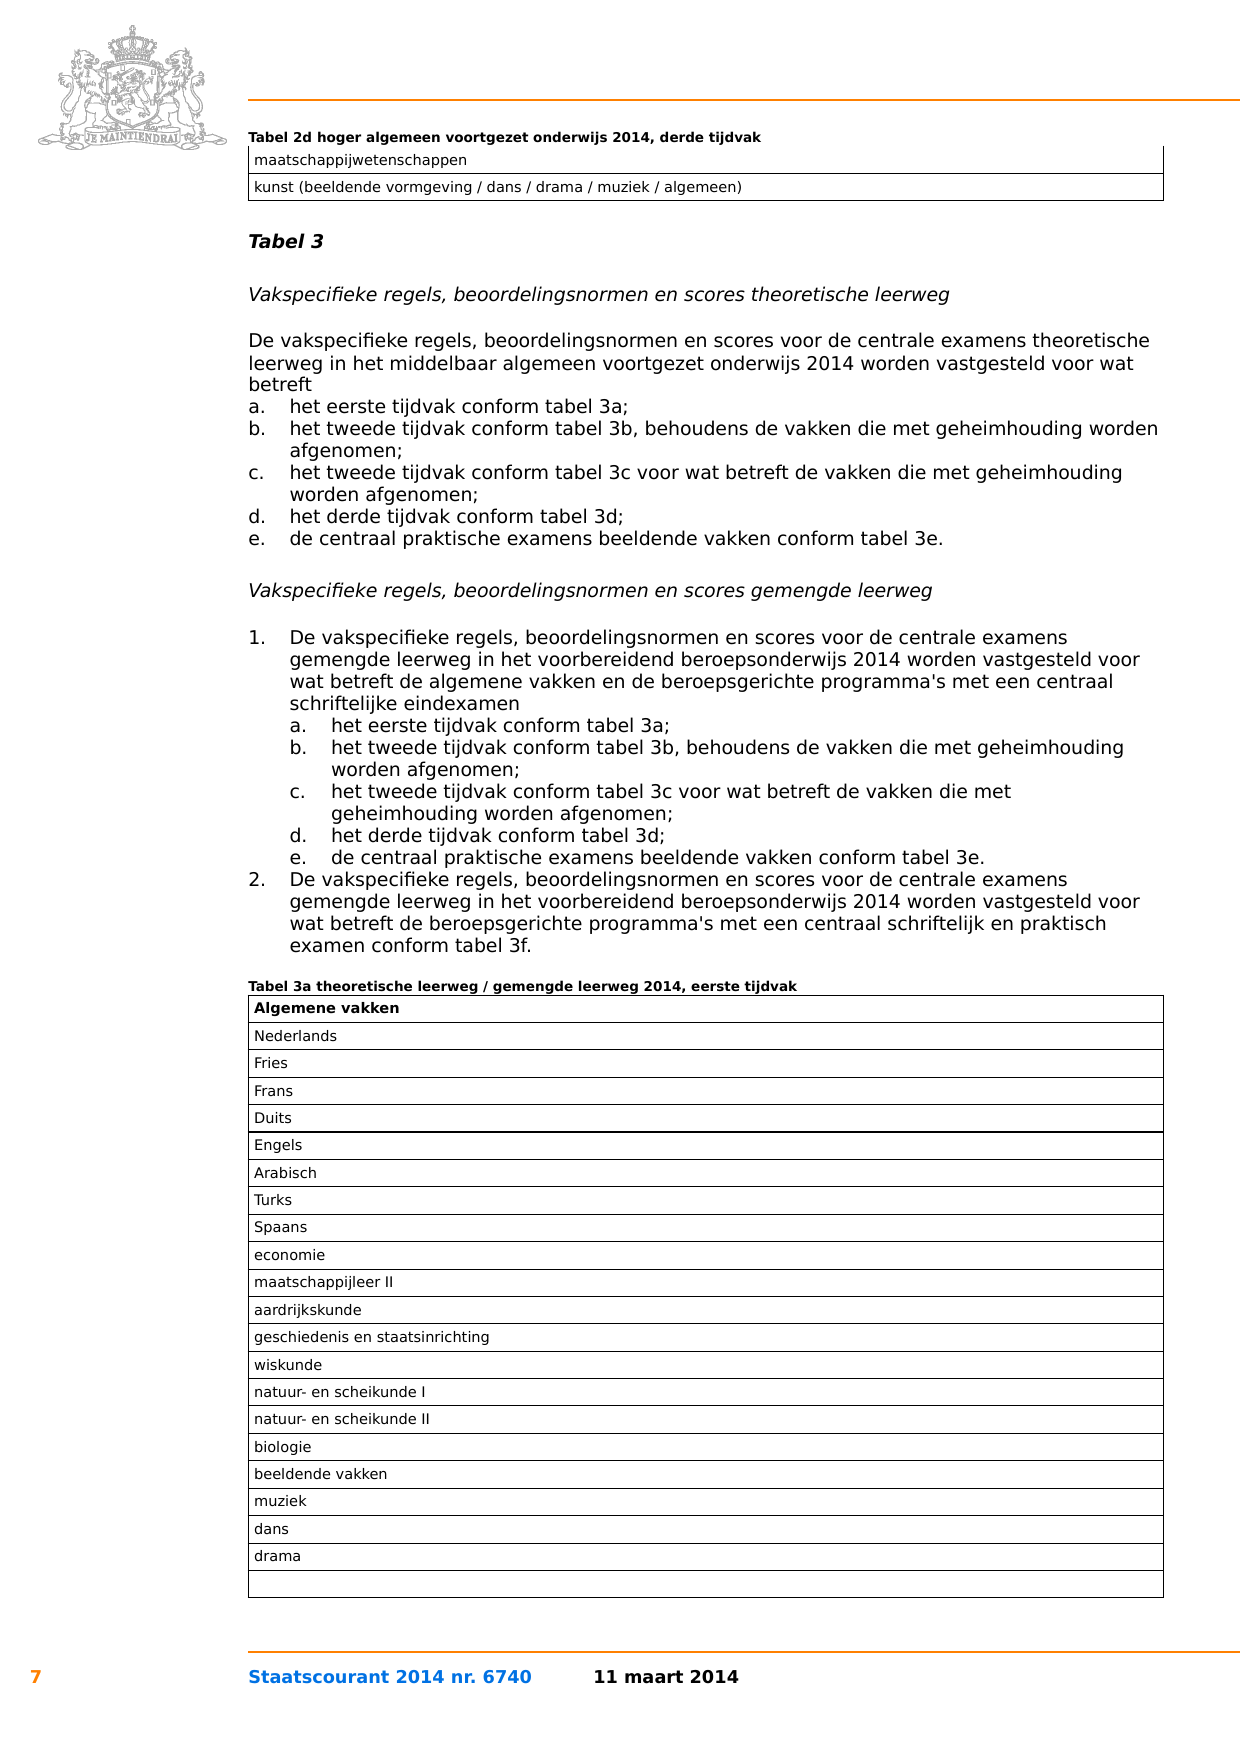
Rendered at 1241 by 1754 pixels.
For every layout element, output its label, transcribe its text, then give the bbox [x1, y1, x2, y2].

text e. de centraal praktische examens beeldende vakken conform tabel 3e. [289, 847, 1163, 869]
text c. het tweede tijdvak conform tabel 3c voor wat betreft de vakken die met geheimhouding worden afgenomen; [289, 781, 1163, 825]
table_header Tabel 2d hoger algemeen voortgezet onderwijs 2014, derde tijdvak [248, 130, 1163, 146]
table_cell maatschappijleer II [249, 1270, 1163, 1296]
text c. het tweede tijdvak conform tabel 3c voor wat betreft de vakken die met geheimhouding worden afgenomen; [248, 462, 1163, 506]
table_cell economie [249, 1242, 1163, 1268]
table_cell Duits [249, 1105, 1163, 1131]
text e. de centraal praktische examens beeldende vakken conform tabel 3e. [248, 528, 1163, 550]
text a. het eerste tijdvak conform tabel 3a; [248, 396, 1163, 418]
table_cell aardrijkskunde [249, 1297, 1163, 1323]
subtitle Vakspecifieke regels, beoordelingsnormen en scores theoretische leerweg [248, 283, 1163, 305]
table_cell Arabisch [249, 1160, 1163, 1186]
table_cell Turks [249, 1187, 1163, 1214]
table_cell Frans [249, 1078, 1163, 1104]
table_header Tabel 3a theoretische leerweg / gemengde leerweg 2014, eerste tijdvak [248, 979, 1163, 994]
subtitle Tabel 3 [248, 231, 1163, 253]
text b. het tweede tijdvak conform tabel 3b, behoudens de vakken die met geheimhouding worden afgenomen; [289, 737, 1163, 781]
text d. het derde tijdvak conform tabel 3d; [248, 506, 1163, 528]
table_cell natuur- en scheikunde II [249, 1406, 1163, 1433]
table_cell Spaans [249, 1215, 1163, 1241]
table_cell Engels [249, 1133, 1163, 1159]
text De vakspecifieke regels, beoordelingsnormen en scores voor de centrale examens theoretische leerweg in het middelbaar algemeen voortgezet onderwijs 2014 worden vastgesteld voor wat betreft [248, 330, 1163, 396]
table_cell wiskunde [249, 1352, 1163, 1378]
picture [38, 25, 227, 150]
table_cell dans [249, 1516, 1163, 1542]
table_cell Fries [249, 1050, 1163, 1077]
table_cell drama [249, 1544, 1163, 1570]
table_cell geschiedenis en staatsinrichting [249, 1324, 1163, 1351]
subtitle Vakspecifieke regels, beoordelingsnormen en scores gemengde leerweg [248, 580, 1163, 602]
table_cell beeldende vakken [249, 1461, 1163, 1488]
table_cell muziek [249, 1489, 1163, 1515]
text a. het eerste tijdvak conform tabel 3a; [289, 715, 1163, 737]
text b. het tweede tijdvak conform tabel 3b, behoudens de vakken die met geheimhouding worden afgenomen; [248, 418, 1163, 462]
table_cell Nederlands [249, 1023, 1163, 1049]
table_cell biologie [249, 1434, 1163, 1460]
table_cell kunst (beeldende vormgeving / dans / drama / muziek / algemeen) [249, 174, 1163, 200]
text 2. De vakspecifieke regels, beoordelingsnormen en scores voor de centrale examens gemengde leerweg in het voorbereidend beroepsonderwijs 2014 worden vastgesteld voor wat betreft de beroepsgerichte programma's met een centraal schriftelijk en praktisch examen conform tabel 3f. [248, 869, 1163, 957]
table_cell natuur- en scheikunde I [249, 1379, 1163, 1405]
table_cell [249, 1571, 1163, 1597]
table_cell Algemene vakken [249, 996, 1163, 1022]
text d. het derde tijdvak conform tabel 3d; [289, 825, 1163, 847]
text 1. De vakspecifieke regels, beoordelingsnormen en scores voor de centrale examens gemengde leerweg in het voorbereidend beroepsonderwijs 2014 worden vastgesteld voor wat betreft de algemene vakken en de beroepsgerichte programma's met een centraal schriftelijke eindexamen [248, 627, 1163, 715]
table_cell maatschappijwetenschappen [249, 146, 1163, 173]
